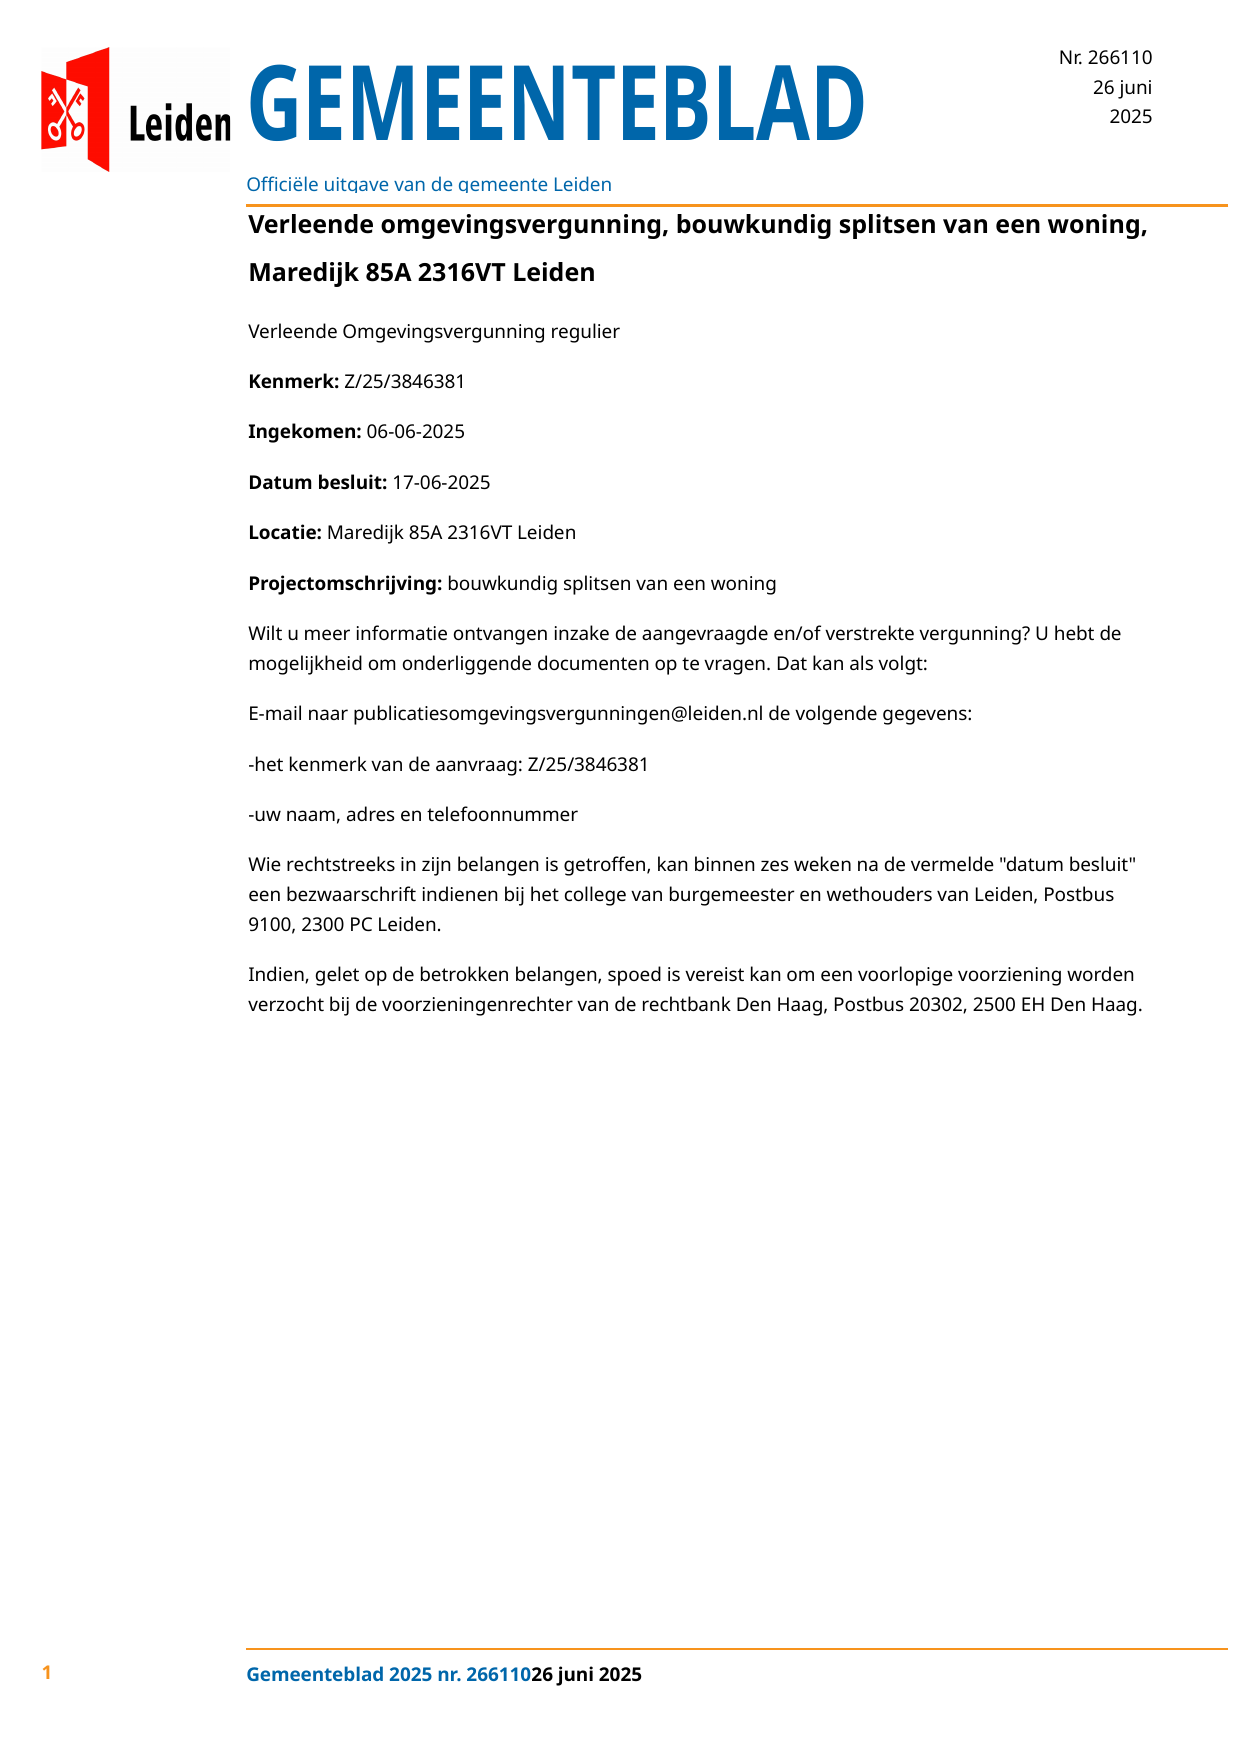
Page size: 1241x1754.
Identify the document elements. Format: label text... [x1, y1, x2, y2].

text Verleende Omgevingsvergunning regulier [248, 318, 1152, 344]
text Datum besluit: 17-06-2025 [248, 469, 1152, 495]
text Indien, gelet op de betrokken belangen, spoed is vereist kan om een voorlopige voorziening worden verzocht bij de voorzieningenrechter van de rechtbank Den Haag, Postbus 20302, 2500 EH Den Haag. [248, 961, 1152, 1017]
text Wie rechtstreeks in zijn belangen is getroffen, kan binnen zes weken na de vermelde "datum besluit" een bezwaarschrift indienen bij het college van burgemeester en wethouders van Leiden, Postbus 9100, 2300 PC Leiden. [248, 852, 1152, 937]
text -uw naam, adres en telefoonnummer [248, 801, 1152, 827]
text -het kenmerk van de aanvraag: Z/25/3846381 [248, 751, 1152, 777]
text Verleende omgevingsvergunning, bouwkundig splitsen van een woning, Maredijk 85A 2316VT Leiden [248, 207, 1152, 288]
picture [41, 47, 231, 172]
text E-mail naar publicatiesomgevingsvergunningen@leiden.nl de volgende gegevens: [248, 700, 1152, 726]
text Projectomschrijving: bouwkundig splitsen van een woning [248, 570, 1152, 596]
text Wilt u meer informatie ontvangen inzake de aangevraagde en/of verstrekte vergunning? U hebt de mogelijkheid om onderliggende documenten op te vragen. Dat kan als volgt: [248, 620, 1152, 676]
text Ingekomen: 06-06-2025 [248, 419, 1152, 444]
text Locatie: Maredijk 85A 2316VT Leiden [248, 519, 1152, 545]
text Kenmerk: Z/25/3846381 [248, 368, 1152, 394]
